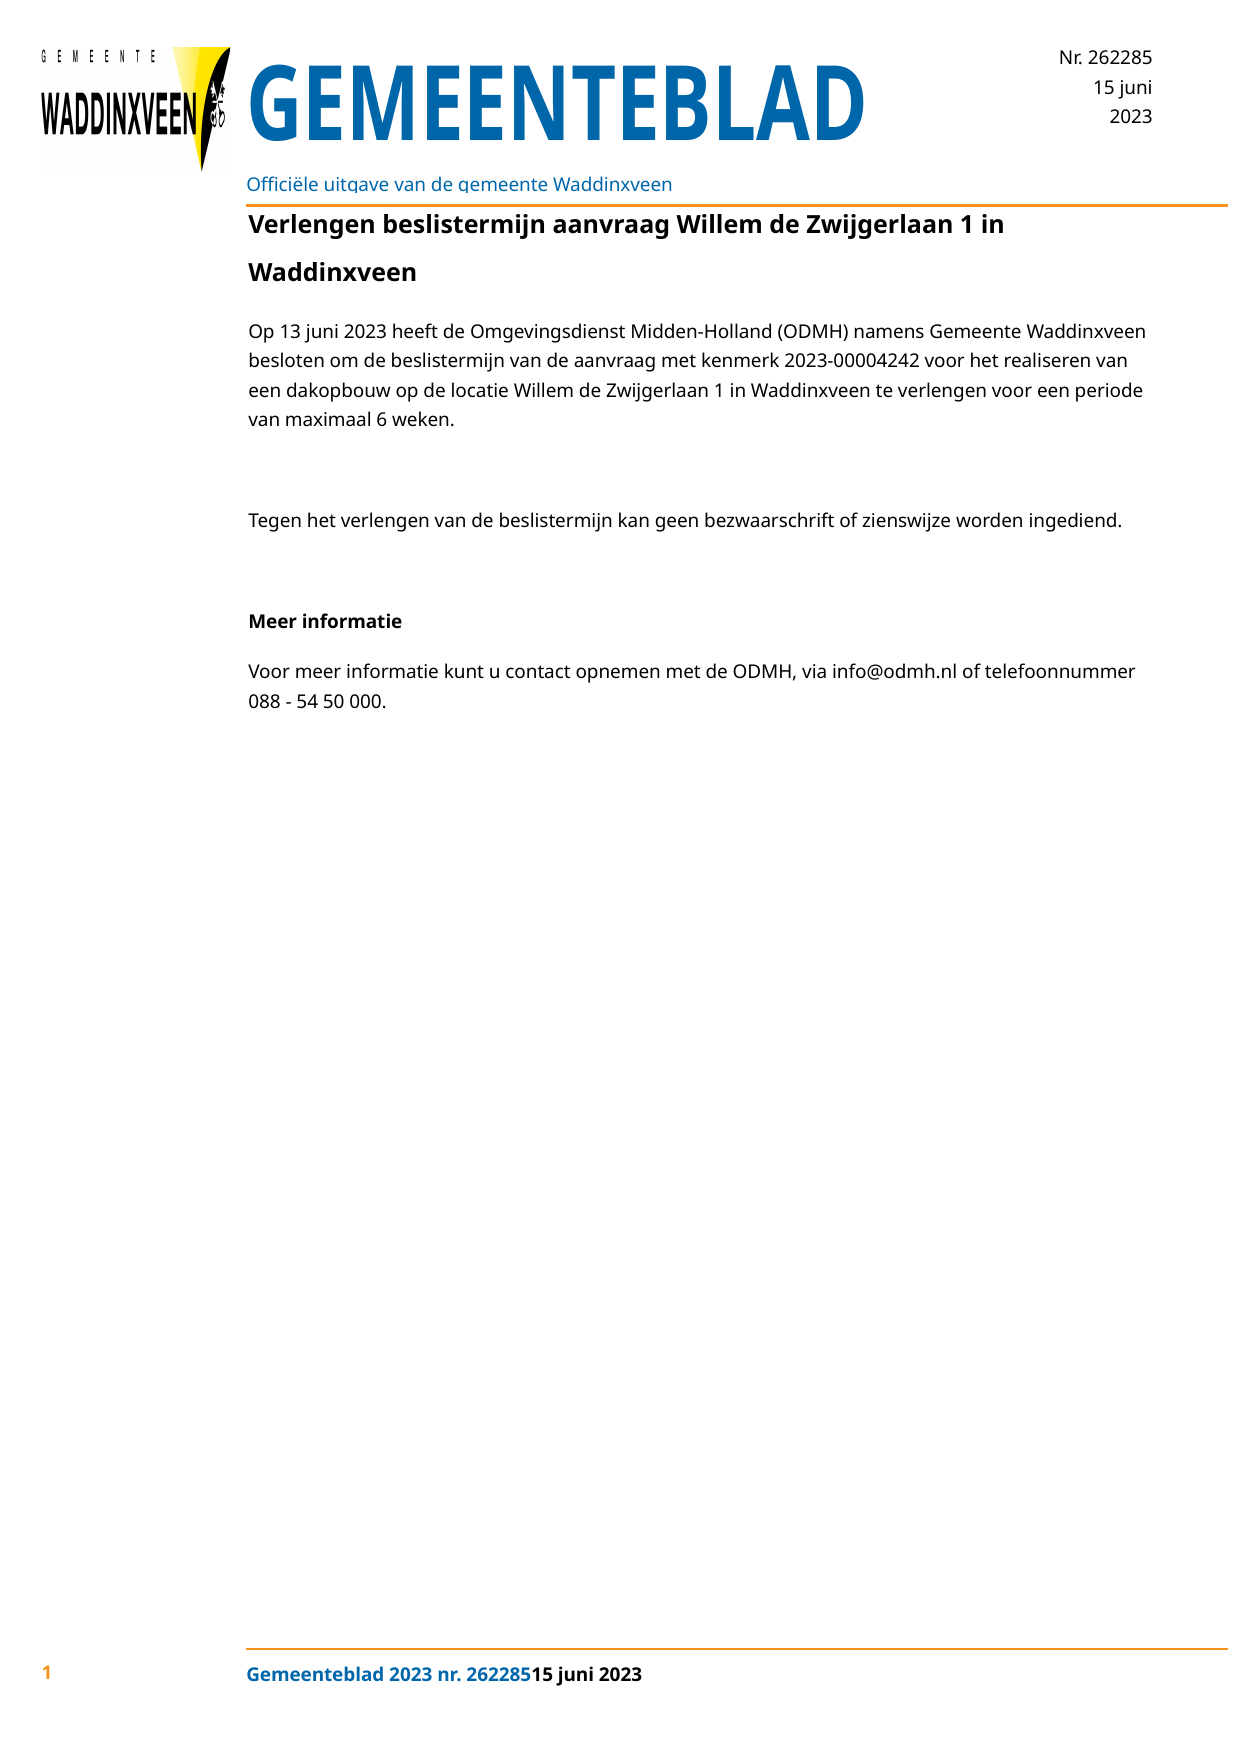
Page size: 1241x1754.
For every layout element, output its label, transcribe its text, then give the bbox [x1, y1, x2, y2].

text Tegen het verlengen van de beslistermijn kan geen bezwaarschrift of zienswijze worden ingediend. [248, 507, 1152, 533]
text Verlengen beslistermijn aanvraag Willem de Zwijgerlaan 1 in Waddinxveen [248, 207, 1152, 288]
text Op 13 juni 2023 heeft de Omgevingsdienst Midden-Holland (ODMH) namens Gemeente Waddinxveen besloten om de beslistermijn van de aanvraag met kenmerk 2023-00004242 voor het realiseren van een dakopbouw op de locatie Willem de Zwijgerlaan 1 in Waddinxveen te verlengen voor een periode van maximaal 6 weken. [248, 318, 1152, 432]
text Voor meer informatie kunt u contact opnemen met de ODMH, via info@odmh.nl of telefoonnummer 088 - 54 50 000. [248, 659, 1152, 714]
text Meer informatie [248, 608, 1152, 634]
picture [41, 47, 231, 172]
